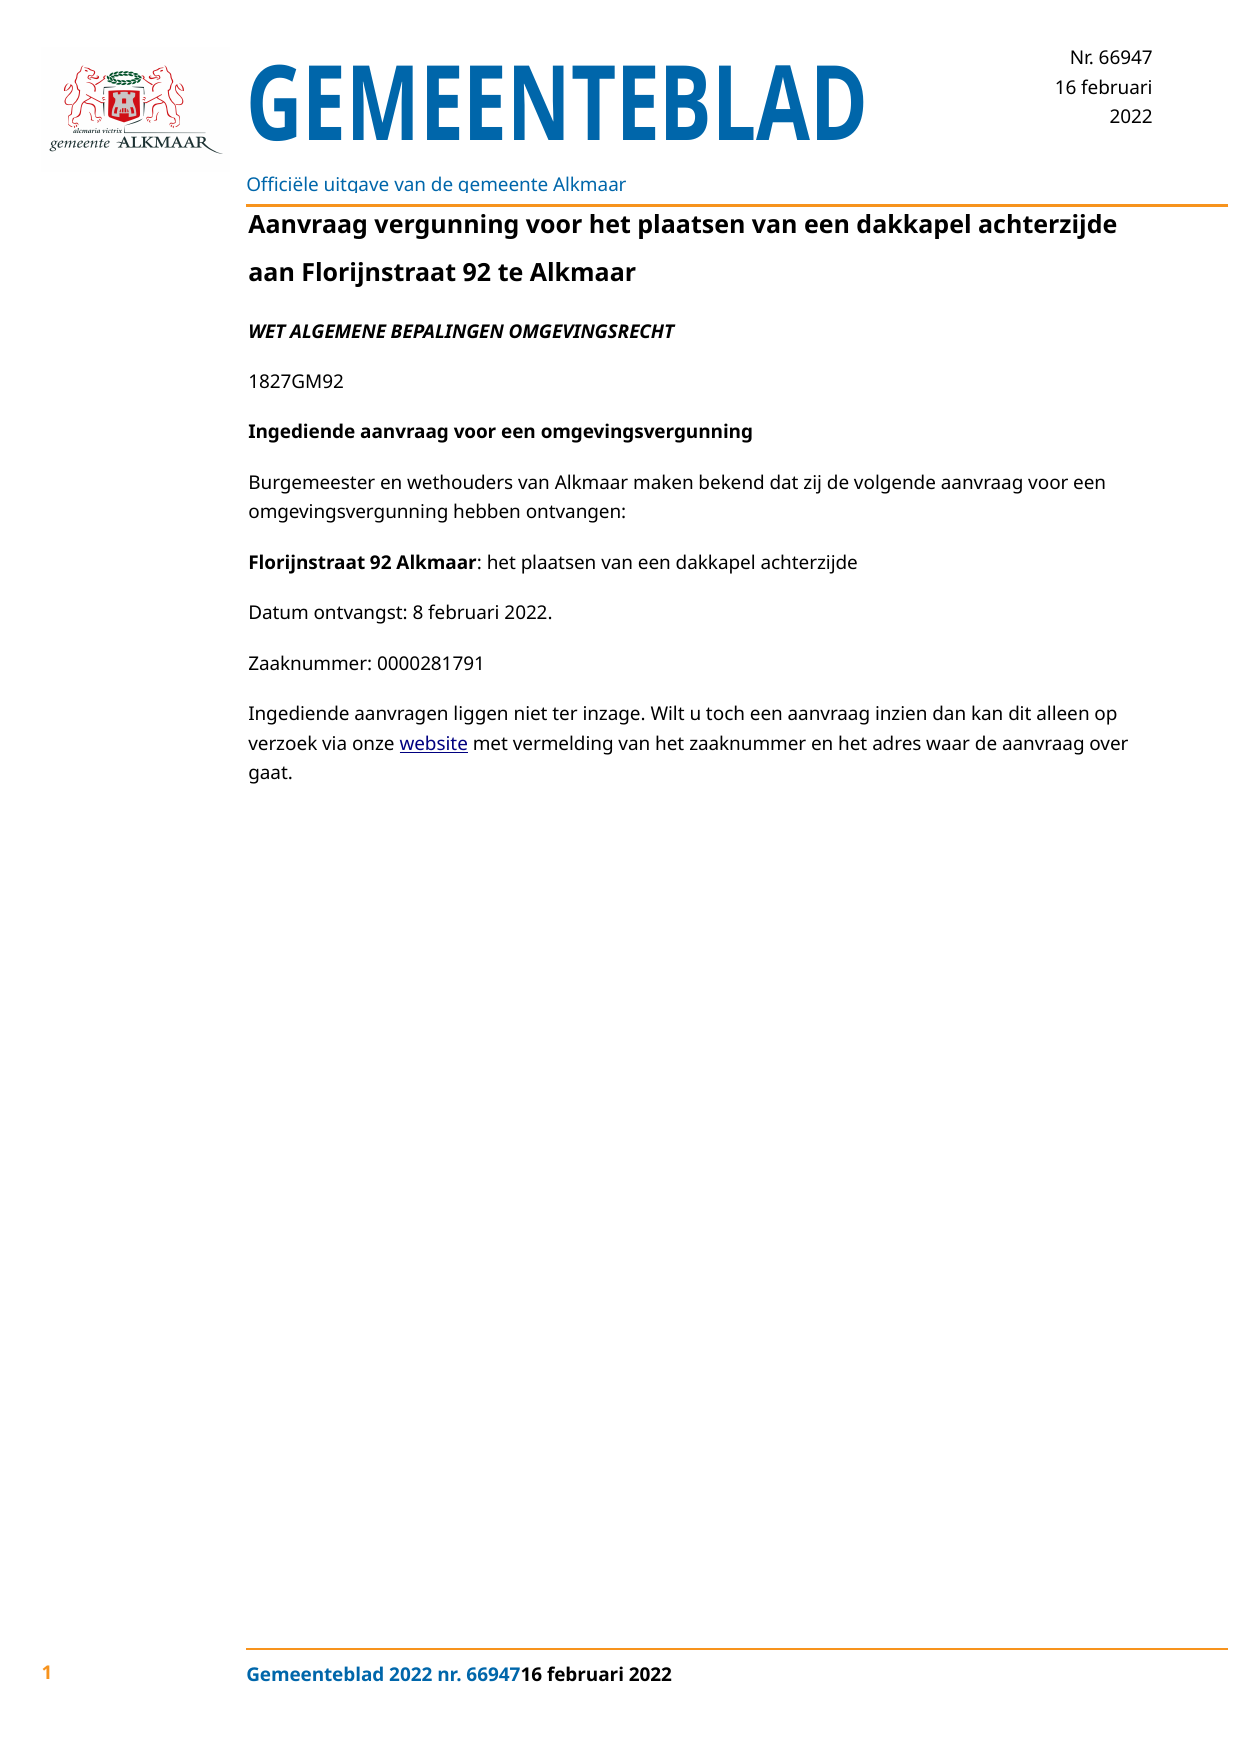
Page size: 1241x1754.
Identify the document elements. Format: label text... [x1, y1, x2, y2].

text Burgemeester en wethouders van Alkmaar maken bekend dat zij de volgende aanvraag voor een omgevingsvergunning hebben ontvangen: [248, 469, 1152, 524]
text Aanvraag vergunning voor het plaatsen van een dakkapel achterzijde aan Florijnstraat 92 te Alkmaar [248, 207, 1152, 288]
text Ingediende aanvraag voor een omgevingsvergunning [248, 419, 1152, 444]
text Zaaknummer: 0000281791 [248, 650, 1152, 676]
text 1827GM92 [248, 368, 1152, 394]
picture [41, 47, 231, 172]
text Ingediende aanvragen liggen niet ter inzage. Wilt u toch een aanvraag inzien dan kan dit alleen op verzoek via onze website met vermelding van het zaaknummer en het adres waar de aanvraag over gaat. [248, 700, 1152, 785]
text Datum ontvangst: 8 februari 2022. [248, 599, 1152, 625]
text Florijnstraat 92 Alkmaar: het plaatsen van een dakkapel achterzijde [248, 549, 1152, 575]
text WET ALGEMENE BEPALINGEN OMGEVINGSRECHT [248, 318, 1152, 344]
